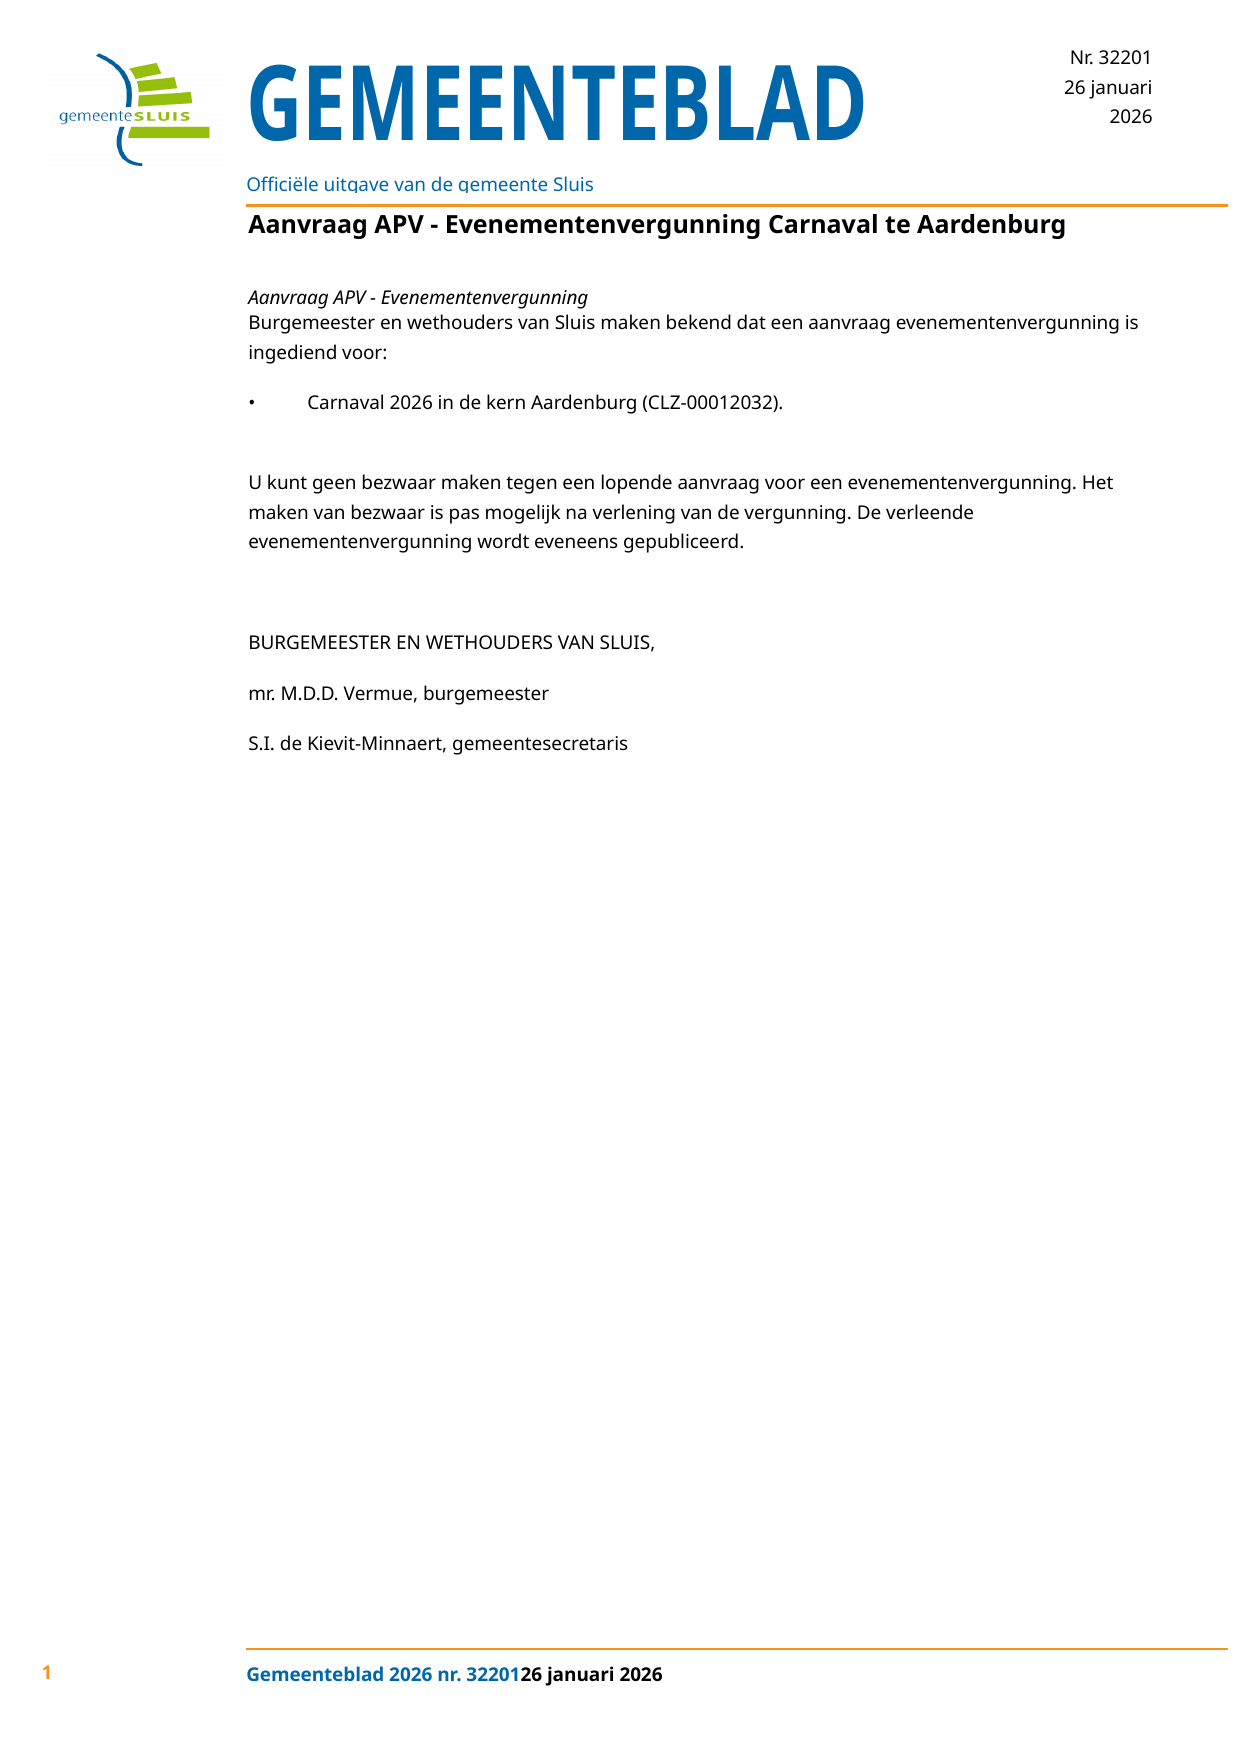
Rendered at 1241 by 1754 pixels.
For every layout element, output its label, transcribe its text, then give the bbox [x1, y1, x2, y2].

picture [41, 47, 231, 172]
list Carnaval 2026 in de kern Aardenburg (CLZ-00012032). [248, 389, 1152, 415]
text Aanvraag APV - Evenementenvergunning Carnaval te Aardenburg [248, 207, 1152, 241]
text U kunt geen bezwaar maken tegen een lopende aanvraag voor een evenementenvergunning. Het maken van bezwaar is pas mogelijk na verlening van de vergunning. De verleende evenementenvergunning wordt eveneens gepubliceerd. [248, 469, 1152, 554]
text Aanvraag APV - Evenementenvergunning [248, 284, 1152, 309]
text Burgemeester en wethouders van Sluis maken bekend dat een aanvraag evenementenvergunning is ingediend voor: [248, 309, 1152, 365]
text S.I. de Kievit-Minnaert, gemeentesecretaris [248, 730, 1152, 756]
text BURGEMEESTER EN WETHOUDERS VAN SLUIS, [248, 629, 1152, 655]
text mr. M.D.D. Vermue, burgemeester [248, 680, 1152, 706]
